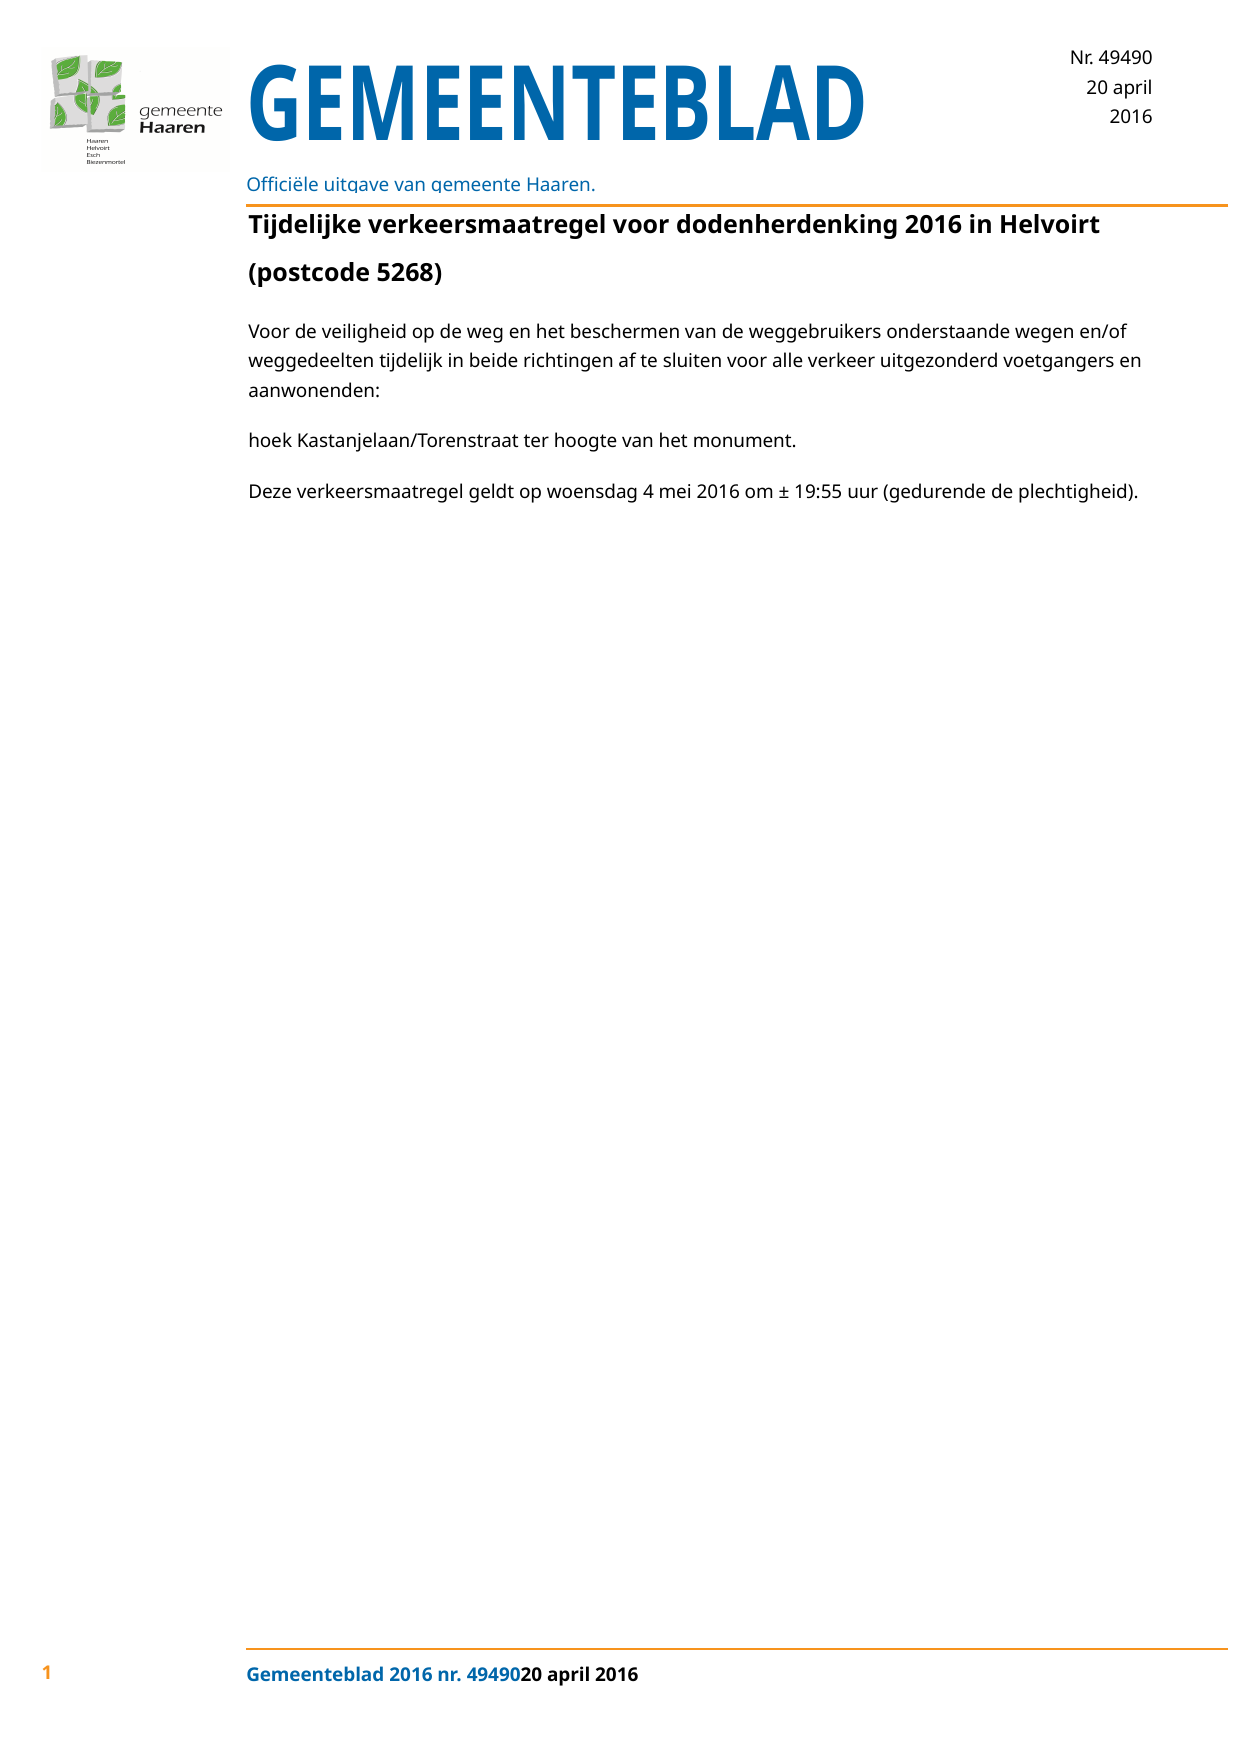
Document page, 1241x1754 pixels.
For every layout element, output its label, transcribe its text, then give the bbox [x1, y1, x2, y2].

text Deze verkeersmaatregel geldt op woensdag 4 mei 2016 om ± 19:55 uur (gedurende de plechtigheid). [248, 478, 1152, 504]
picture [41, 47, 231, 172]
text Tijdelijke verkeersmaatregel voor dodenherdenking 2016 in Helvoirt (postcode 5268) [248, 207, 1152, 288]
text Voor de veiligheid op de weg en het beschermen van de weggebruikers onderstaande wegen en/of weggedeelten tijdelijk in beide richtingen af te sluiten voor alle verkeer uitgezonderd voetgangers en aanwonenden: [248, 318, 1152, 403]
text hoek Kastanjelaan/Torenstraat ter hoogte van het monument. [248, 427, 1152, 453]
